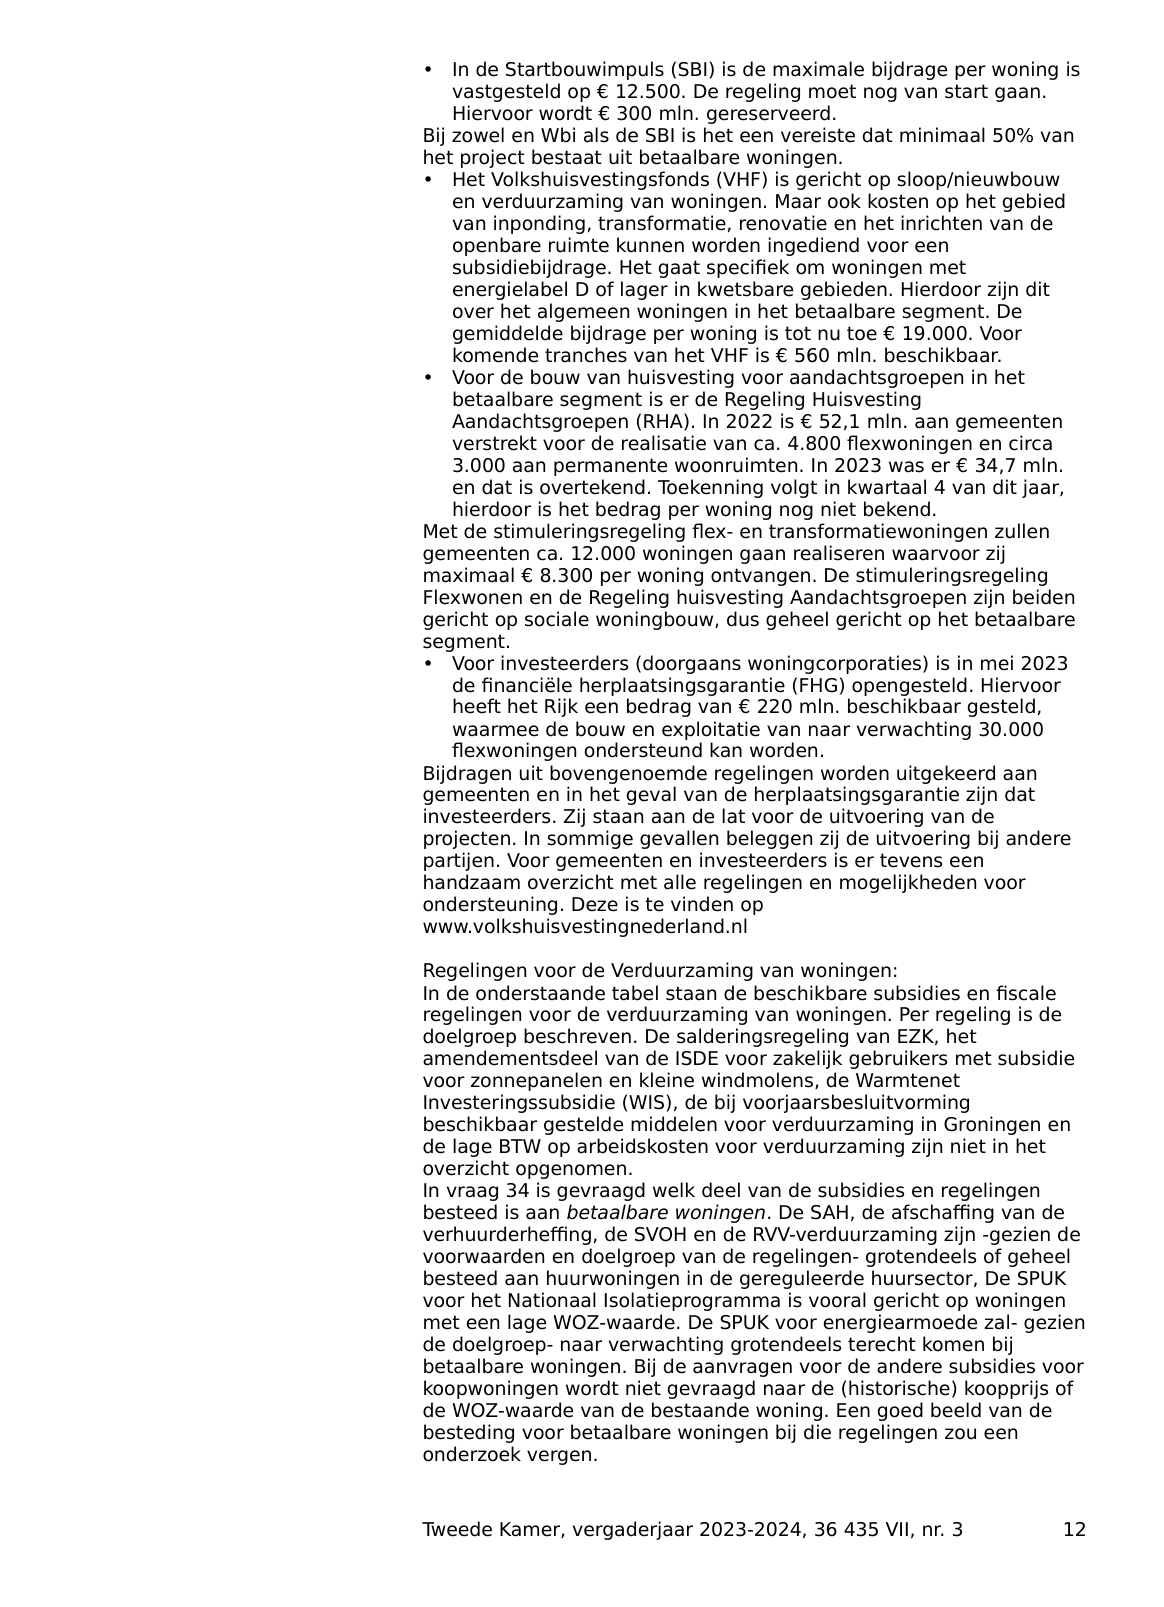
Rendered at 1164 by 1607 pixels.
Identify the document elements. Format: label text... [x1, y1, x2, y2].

text • Het Volkshuisvestingsfonds (VHF) is gericht op sloop/nieuwbouw en verduurzaming van woningen. Maar ook kosten op het gebied van inponding, transformatie, renovatie en het inrichten van de openbare ruimte kunnen worden ingediend voor een subsidiebijdrage. Het gaat specifiek om woningen met energielabel D of lager in kwetsbare gebieden. Hierdoor zijn dit over het algemeen woningen in het betaalbare segment. De gemiddelde bijdrage per woning is tot nu toe € 19.000. Voor komende tranches van het VHF is € 560 mln. beschikbaar. [422, 169, 1087, 367]
text In de onderstaande tabel staan de beschikbare subsidies en fiscale regelingen voor de verduurzaming van woningen. Per regeling is de doelgroep beschreven. De salderingsregeling van EZK, het amendementsdeel van de ISDE voor zakelijk gebruikers met subsidie voor zonnepanelen en kleine windmolens, de Warmtenet Investeringssubsidie (WIS), de bij voorjaarsbesluitvorming beschikbaar gestelde middelen voor verduurzaming in Groningen en de lage BTW op arbeidskosten voor verduurzaming zijn niet in het overzicht opgenomen. [422, 982, 1087, 1180]
text Bij zowel en Wbi als de SBI is het een vereiste dat minimaal 50% van het project bestaat uit betaalbare woningen. [422, 125, 1087, 169]
text Met de stimuleringsregeling flex- en transformatiewoningen zullen gemeenten ca. 12.000 woningen gaan realiseren waarvoor zij maximaal € 8.300 per woning ontvangen. De stimuleringsregeling Flexwonen en de Regeling huisvesting Aandachtsgroepen zijn beiden gericht op sociale woningbouw, dus geheel gericht op het betaalbare segment. [422, 521, 1087, 652]
text • In de Startbouwimpuls (SBI) is de maximale bijdrage per woning is vastgesteld op € 12.500. De regeling moet nog van start gaan. Hiervoor wordt € 300 mln. gereserveerd. [422, 59, 1087, 125]
text • Voor de bouw van huisvesting voor aandachtsgroepen in het betaalbare segment is er de Regeling Huisvesting Aandachtsgroepen (RHA). In 2022 is € 52,1 mln. aan gemeenten verstrekt voor de realisatie van ca. 4.800 flexwoningen en circa 3.000 aan permanente woonruimten. In 2023 was er € 34,7 mln. en dat is overtekend. Toekenning volgt in kwartaal 4 van dit jaar, hierdoor is het bedrag per woning nog niet bekend. [422, 367, 1087, 521]
text Regelingen voor de Verduurzaming van woningen: [422, 960, 1087, 982]
text In vraag 34 is gevraagd welk deel van de subsidies en regelingen besteed is aan betaalbare woningen. De SAH, de afschaffing van de verhuurderheffing, de SVOH en de RVV-verduurzaming zijn -gezien de voorwaarden en doelgroep van de regelingen- grotendeels of geheel besteed aan huurwoningen in de gereguleerde huursector, De SPUK voor het Nationaal Isolatieprogramma is vooral gericht op woningen met een lage WOZ-waarde. De SPUK voor energiearmoede zal- gezien de doelgroep- naar verwachting grotendeels terecht komen bij betaalbare woningen. Bij de aanvragen voor de andere subsidies voor koopwoningen wordt niet gevraagd naar de (historische) koopprijs of de WOZ-waarde van de bestaande woning. Een goed beeld van de besteding voor betaalbare woningen bij die regelingen zou een onderzoek vergen. [422, 1180, 1087, 1466]
text Bijdragen uit bovengenoemde regelingen worden uitgekeerd aan gemeenten en in het geval van de herplaatsingsgarantie zijn dat investeerders. Zij staan aan de lat voor de uitvoering van de projecten. In sommige gevallen beleggen zij de uitvoering bij andere partijen. Voor gemeenten en investeerders is er tevens een handzaam overzicht met alle regelingen en mogelijkheden voor ondersteuning. Deze is te vinden op www.volkshuisvestingnederland.nl [422, 762, 1087, 938]
text • Voor investeerders (doorgaans woningcorporaties) is in mei 2023 de financiële herplaatsingsgarantie (FHG) opengesteld. Hiervoor heeft het Rijk een bedrag van € 220 mln. beschikbaar gesteld, waarmee de bouw en exploitatie van naar verwachting 30.000 flexwoningen ondersteund kan worden. [422, 652, 1087, 762]
